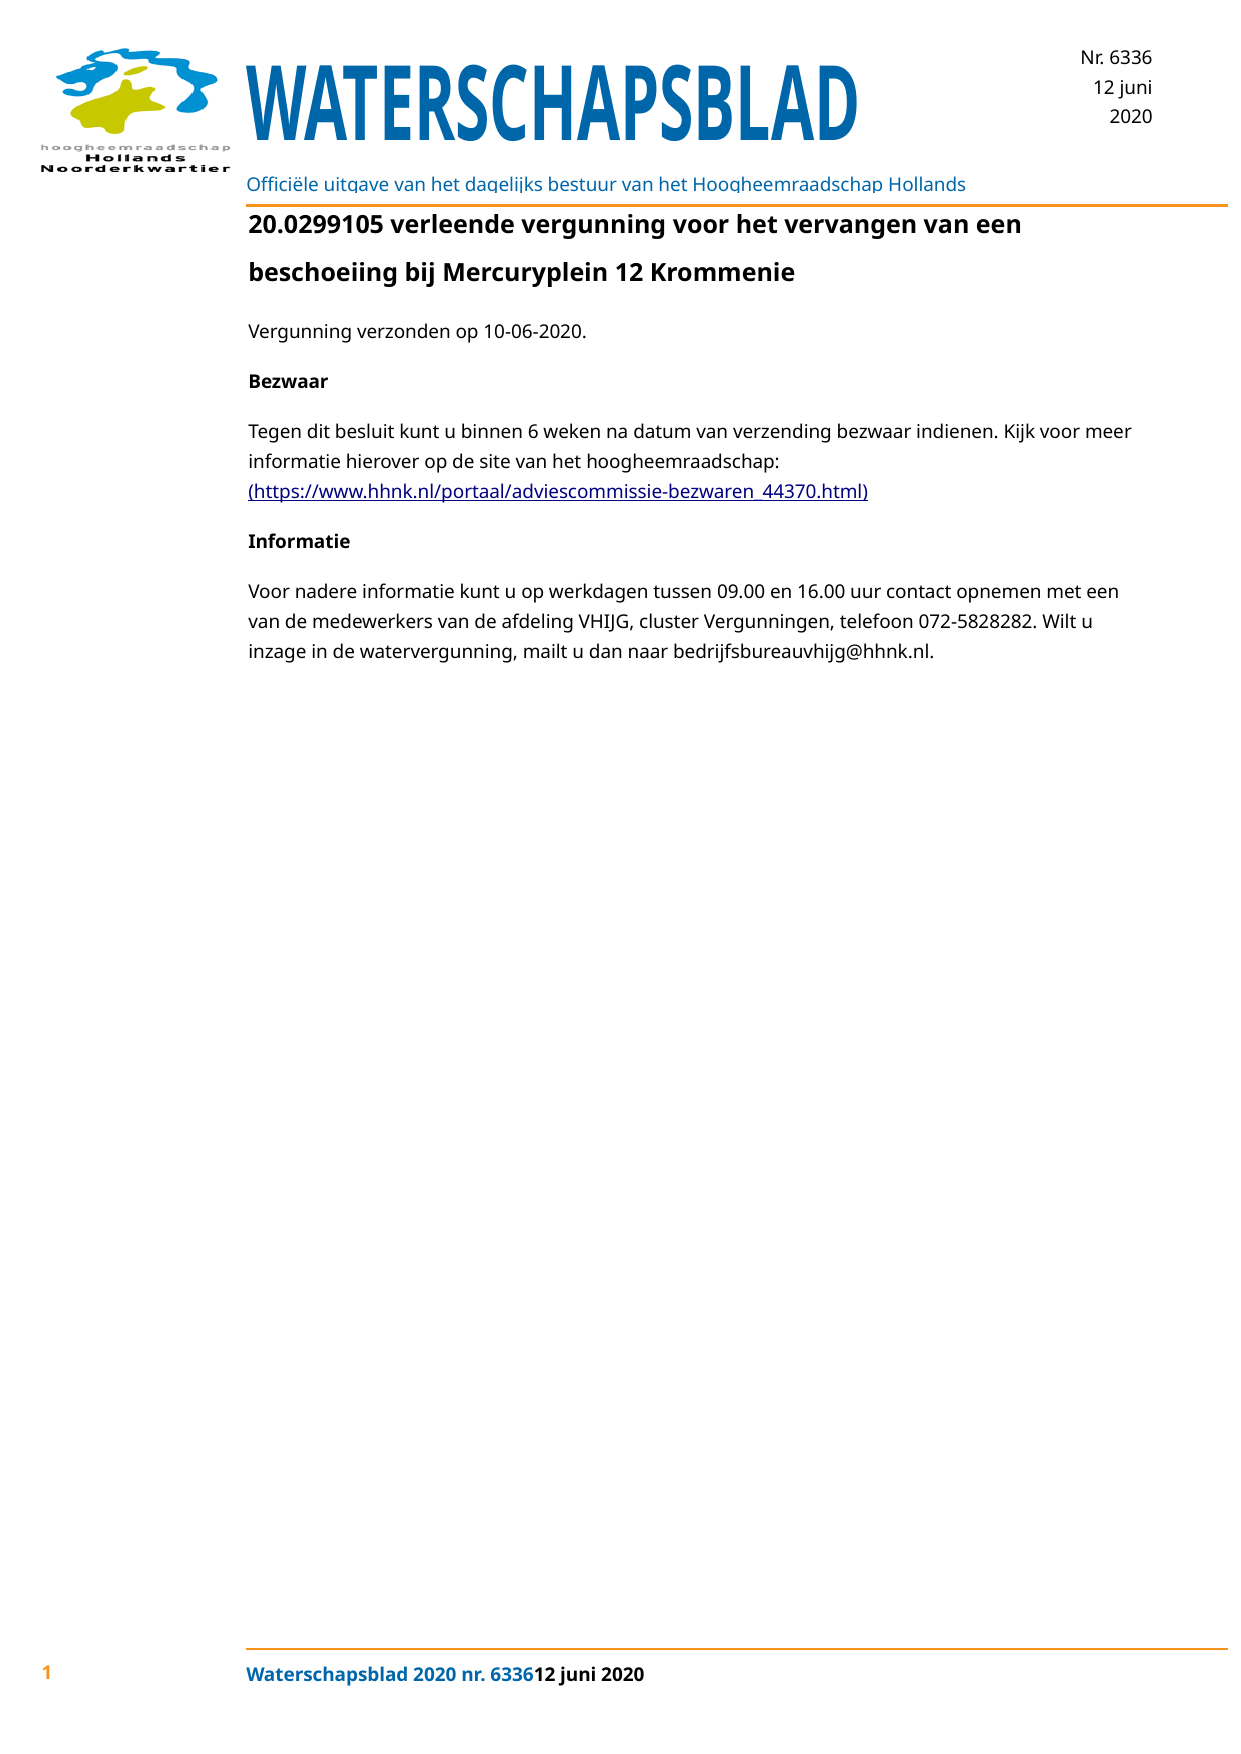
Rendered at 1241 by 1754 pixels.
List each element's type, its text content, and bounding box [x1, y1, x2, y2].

text Tegen dit besluit kunt u binnen 6 weken na datum van verzending bezwaar indienen. Kijk voor meer informatie hierover op de site van het hoogheemraadschap: (https://www.hhnk.nl/portaal/adviescommissie-bezwaren_44370.html) [248, 419, 1152, 504]
picture [41, 47, 231, 172]
text Vergunning verzonden op 10-06-2020. [248, 318, 1152, 344]
text Voor nadere informatie kunt u op werkdagen tussen 09.00 en 16.00 uur contact opnemen met een van de medewerkers van de afdeling VHIJG, cluster Vergunningen, telefoon 072-5828282. Wilt u inzage in de watervergunning, mailt u dan naar bedrijfsbureauvhijg@hhnk.nl. [248, 579, 1152, 664]
text Bezwaar [248, 368, 1152, 394]
text 20.0299105 verleende vergunning voor het vervangen van een beschoeiing bij Mercuryplein 12 Krommenie [248, 207, 1152, 288]
text Informatie [248, 528, 1152, 554]
